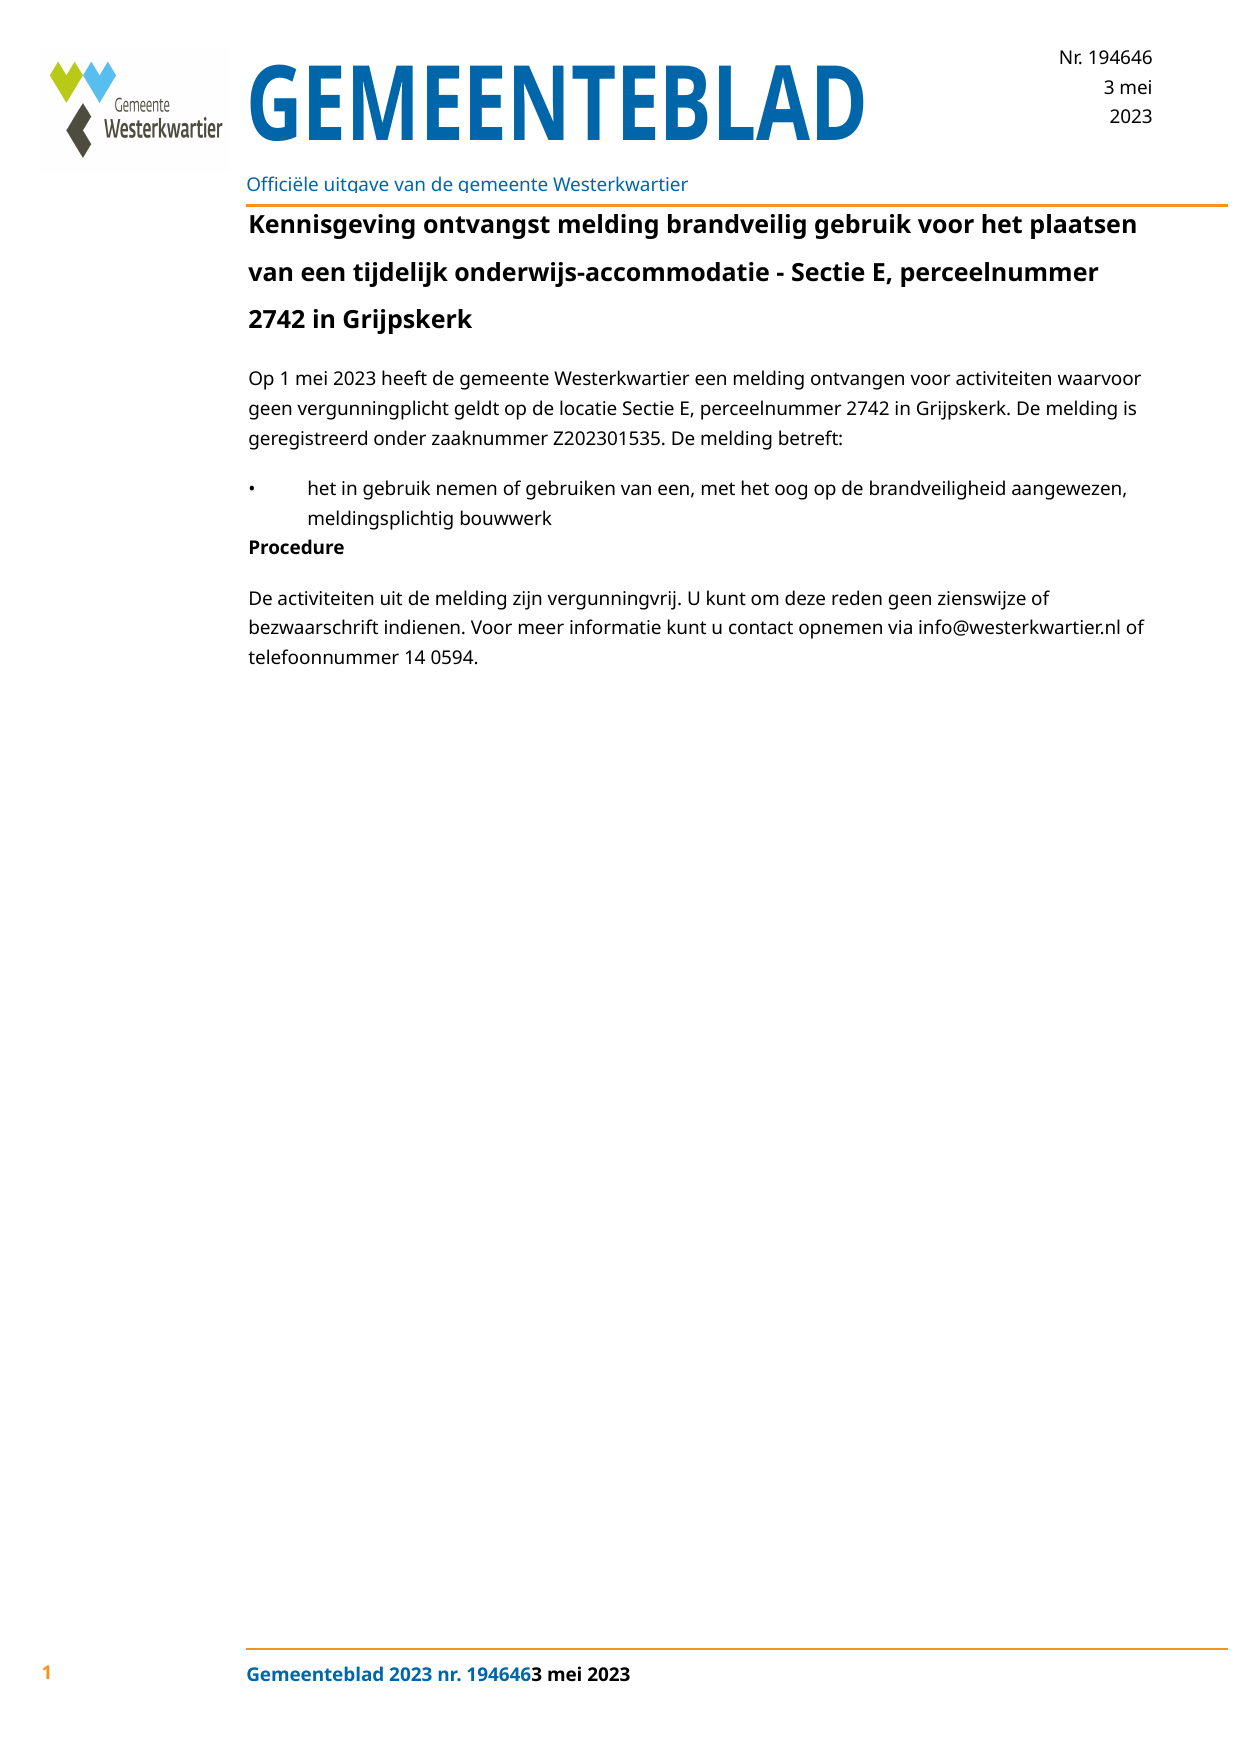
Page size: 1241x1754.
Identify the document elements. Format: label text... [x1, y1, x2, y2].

text Op 1 mei 2023 heeft de gemeente Westerkwartier een melding ontvangen voor activiteiten waarvoor geen vergunningplicht geldt op de locatie Sectie E, perceelnummer 2742 in Grijpskerk. De melding is geregistreerd onder zaaknummer Z202301535. De melding betreft: [248, 366, 1152, 450]
picture [41, 47, 231, 172]
text Procedure [248, 534, 1152, 560]
text De activiteiten uit de melding zijn vergunningvrij. U kunt om deze reden geen zienswijze of bezwaarschrift indienen. Voor meer informatie kunt u contact opnemen via info@westerkwartier.nl of telefoonnummer 14 0594. [248, 585, 1152, 669]
text Kennisgeving ontvangst melding brandveilig gebruik voor het plaatsen van een tijdelijk onderwijs-accommodatie - Sectie E, perceelnummer 2742 in Grijpskerk [248, 207, 1152, 336]
list het in gebruik nemen of gebruiken van een, met het oog op de brandveiligheid aangewezen, meldingsplichtig bouwwerk [248, 475, 1152, 530]
